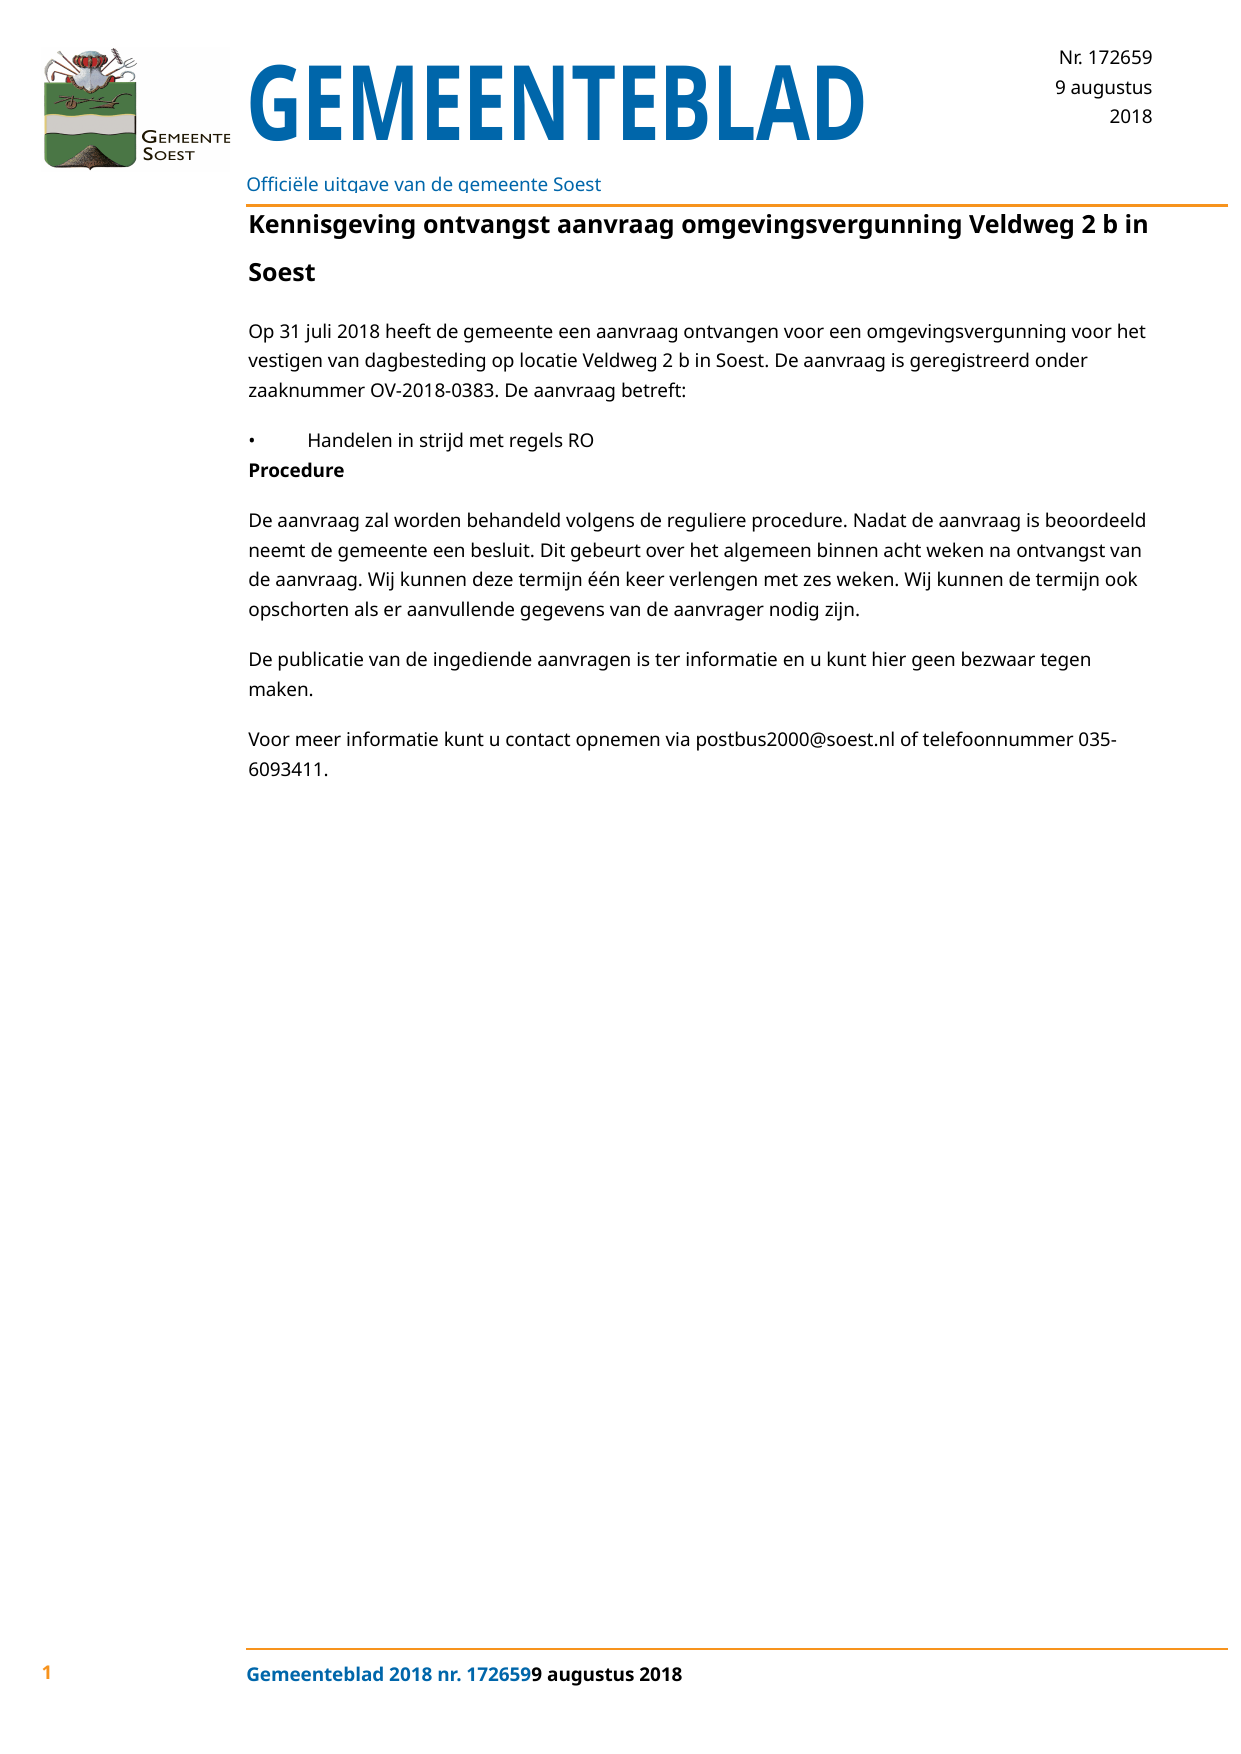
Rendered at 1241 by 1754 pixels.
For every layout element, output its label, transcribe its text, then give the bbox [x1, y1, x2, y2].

text Op 31 juli 2018 heeft de gemeente een aanvraag ontvangen voor een omgevingsvergunning voor het vestigen van dagbesteding op locatie Veldweg 2 b in Soest. De aanvraag is geregistreerd onder zaaknummer OV-2018-0383. De aanvraag betreft: [248, 318, 1152, 403]
text Voor meer informatie kunt u contact opnemen via postbus2000@soest.nl of telefoonnummer 035-6093411. [248, 727, 1152, 782]
picture [41, 47, 231, 172]
list Handelen in strijd met regels RO [248, 427, 1152, 453]
text Kennisgeving ontvangst aanvraag omgevingsvergunning Veldweg 2 b in Soest [248, 207, 1152, 288]
text De publicatie van de ingediende aanvragen is ter informatie en u kunt hier geen bezwaar tegen maken. [248, 647, 1152, 702]
text De aanvraag zal worden behandeld volgens de reguliere procedure. Nadat de aanvraag is beoordeeld neemt de gemeente een besluit. Dit gebeurt over het algemeen binnen acht weken na ontvangst van de aanvraag. Wij kunnen deze termijn één keer verlengen met zes weken. Wij kunnen de termijn ook opschorten als er aanvullende gegevens van de aanvrager nodig zijn. [248, 507, 1152, 622]
text Procedure [248, 457, 1152, 483]
